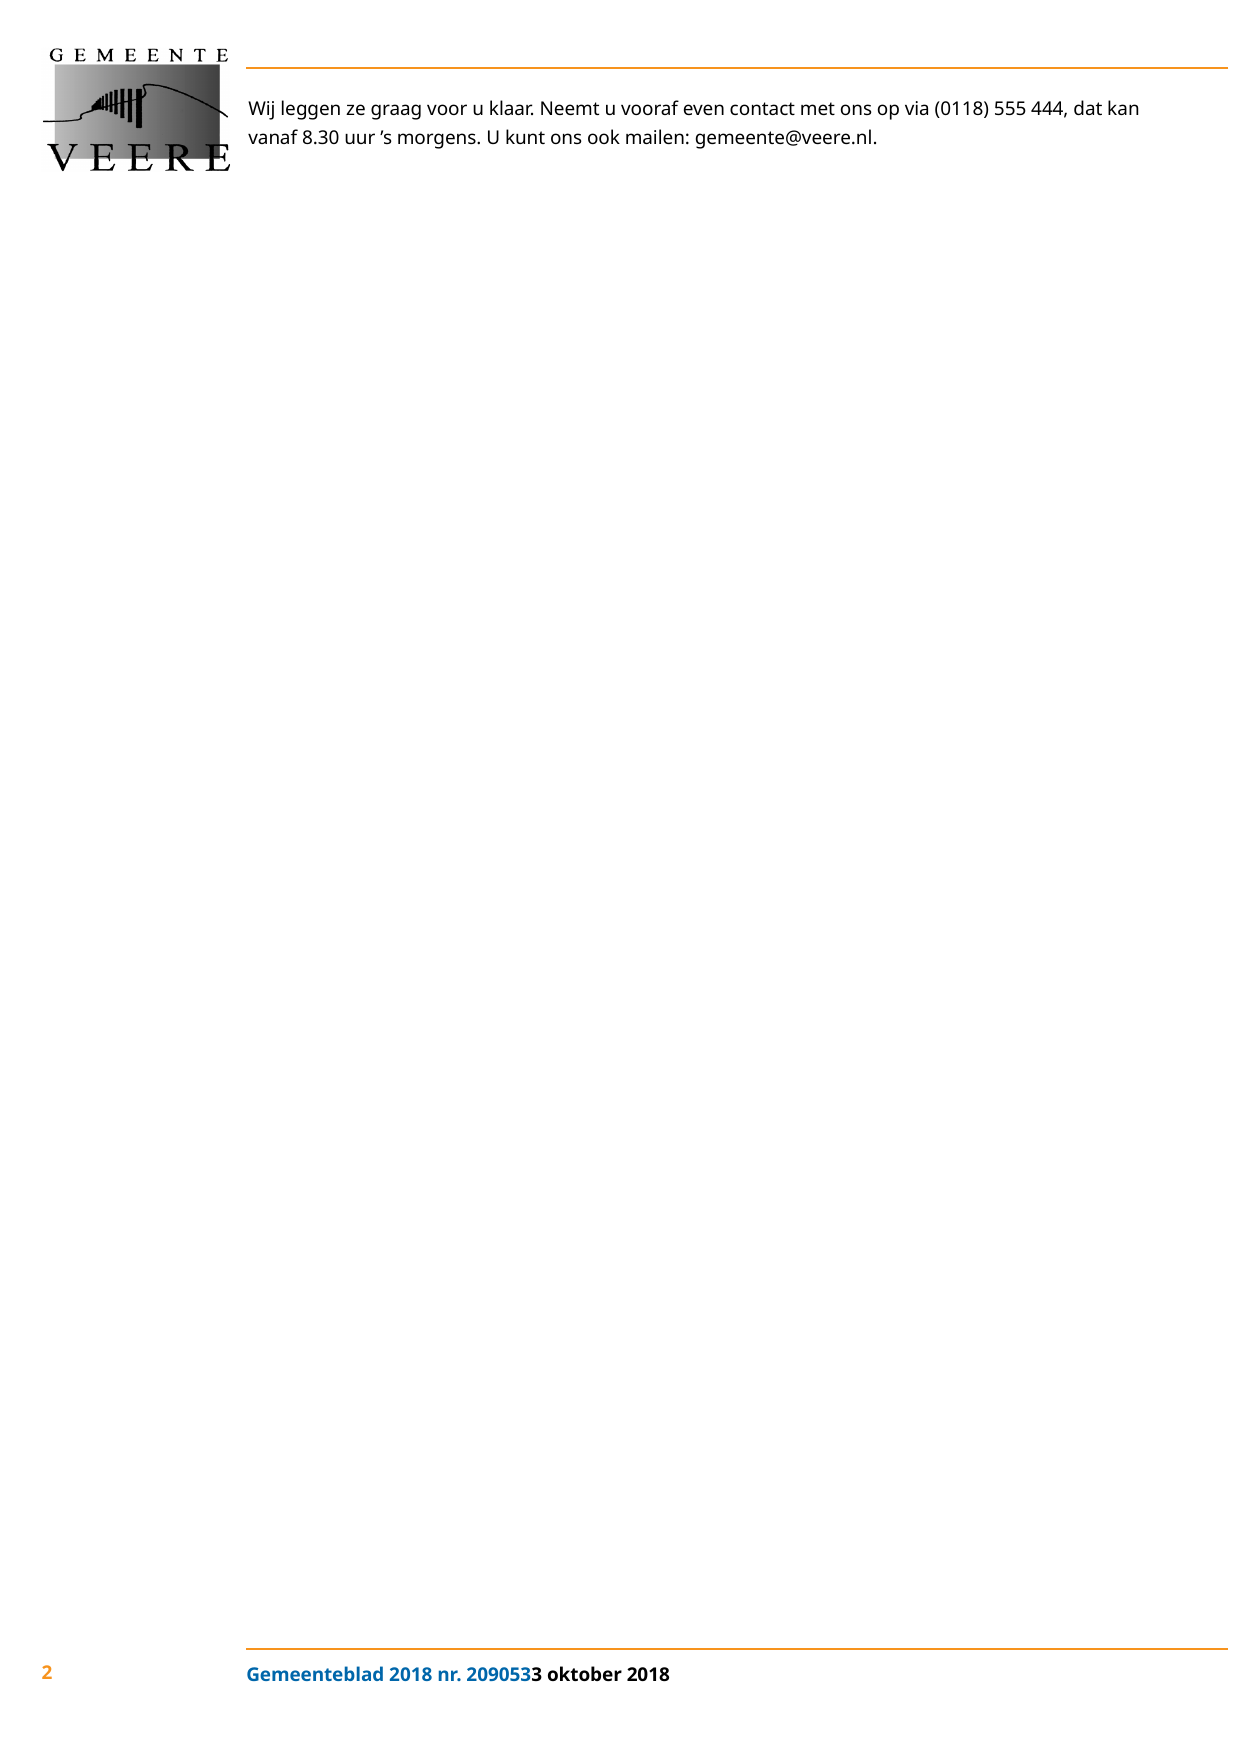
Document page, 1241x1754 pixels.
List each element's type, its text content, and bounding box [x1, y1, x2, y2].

text Wij leggen ze graag voor u klaar. Neemt u vooraf even contact met ons op via (0118) 555 444, dat kan vanaf 8.30 uur ’s morgens. U kunt ons ook mailen: gemeente@veere.nl. [248, 95, 1152, 150]
picture [41, 47, 231, 172]
